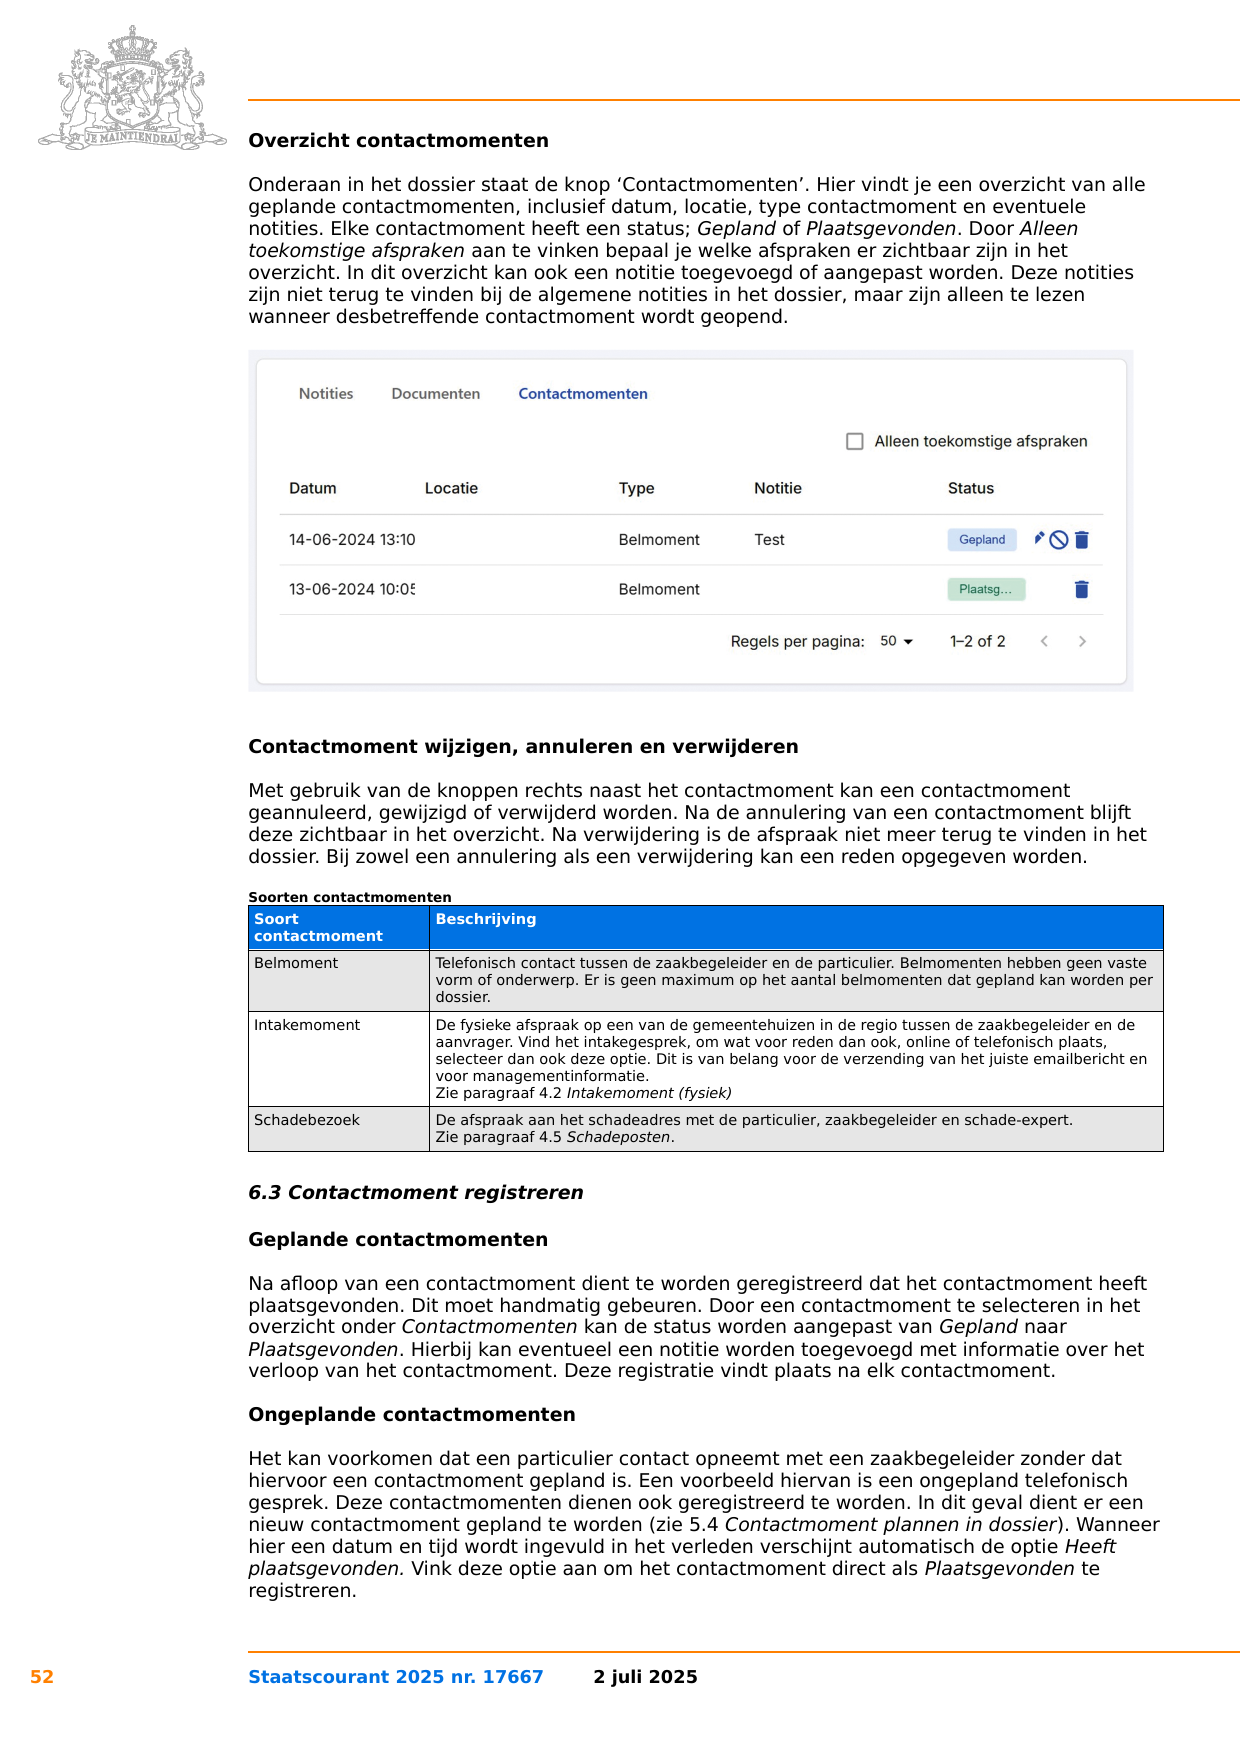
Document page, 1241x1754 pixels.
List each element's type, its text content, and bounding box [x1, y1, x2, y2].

text Na afloop van een contactmoment dient te worden geregistreerd dat het contactmoment heeft plaatsgevonden. Dit moet handmatig gebeuren. Door een contactmoment te selecteren in het overzicht onder Contactmomenten kan de status worden aangepast van Gepland naar Plaatsgevonden. Hierbij kan eventueel een notitie worden toegevoegd met informatie over het verloop van het contactmoment. Deze registratie vindt plaats na elk contactmoment. [248, 1272, 1163, 1382]
subtitle Contactmoment wijzigen, annuleren en verwijderen [248, 736, 1163, 758]
picture [38, 25, 227, 150]
table_cell Telefonisch contact tussen de zaakbegeleider en de particulier. Belmomenten hebben geen vaste vorm of onderwerp. Er is geen maximum op het aantal belmomenten dat gepland kan worden per dossier. [430, 951, 1163, 1011]
table_cell Soort contactmoment [249, 906, 429, 949]
text Het kan voorkomen dat een particulier contact opneemt met een zaakbegeleider zonder dat hiervoor een contactmoment gepland is. Een voorbeeld hiervan is een ongepland telefonisch gesprek. Deze contactmomenten dienen ook geregistreerd te worden. In dit geval dient er een nieuw contactmoment gepland te worden (zie 5.4 Contactmoment plannen in dossier). Wanneer hier een datum en tijd wordt ingevuld in het verleden verschijnt automatisch de optie Heeft plaatsgevonden. Vink deze optie aan om het contactmoment direct als Plaatsgevonden te registreren. [248, 1448, 1163, 1602]
table_cell Intakemoment [249, 1012, 429, 1106]
table_cell De fysieke afspraak op een van de gemeentehuizen in de regio tussen de zaakbegeleider en de aanvrager. Vind het intakegesprek, om wat voor reden dan ook, online of telefonisch plaats, selecteer dan ook deze optie. Dit is van belang voor de verzending van het juiste emailbericht en voor managementinformatie. Zie paragraaf 4.2 Intakemoment (fysiek) [430, 1012, 1163, 1106]
table_cell De afspraak aan het schadeadres met de particulier, zaakbegeleider en schade-expert. Zie paragraaf 4.5 Schadeposten. [430, 1107, 1163, 1151]
table_header Soorten contactmomenten [248, 890, 1163, 905]
table_cell Belmoment [249, 951, 429, 1011]
table_cell Beschrijving [430, 906, 1163, 949]
subtitle Overzicht contactmomenten [248, 130, 1163, 152]
picture [248, 349, 1134, 692]
subtitle Ongeplande contactmomenten [248, 1404, 1163, 1426]
text Met gebruik van de knoppen rechts naast het contactmoment kan een contactmoment geannuleerd, gewijzigd of verwijderd worden. Na de annulering van een contactmoment blijft deze zichtbaar in het overzicht. Na verwijdering is de afspraak niet meer terug te vinden in het dossier. Bij zowel een annulering als een verwijdering kan een reden opgegeven worden. [248, 780, 1163, 868]
subtitle Geplande contactmomenten [248, 1229, 1163, 1251]
text Onderaan in het dossier staat de knop ‘Contactmomenten’. Hier vindt je een overzicht van alle geplande contactmomenten, inclusief datum, locatie, type contactmoment en eventuele notities. Elke contactmoment heeft een status; Gepland of Plaatsgevonden. Door Alleen toekomstige afspraken aan te vinken bepaal je welke afspraken er zichtbaar zijn in het overzicht. In dit overzicht kan ook een notitie toegevoegd of aangepast worden. Deze notities zijn niet terug te vinden bij de algemene notities in het dossier, maar zijn alleen te lezen wanneer desbetreffende contactmoment wordt geopend. [248, 174, 1163, 328]
table_cell Schadebezoek [249, 1107, 429, 1151]
subtitle 6.3 Contactmoment registreren [248, 1182, 1163, 1204]
